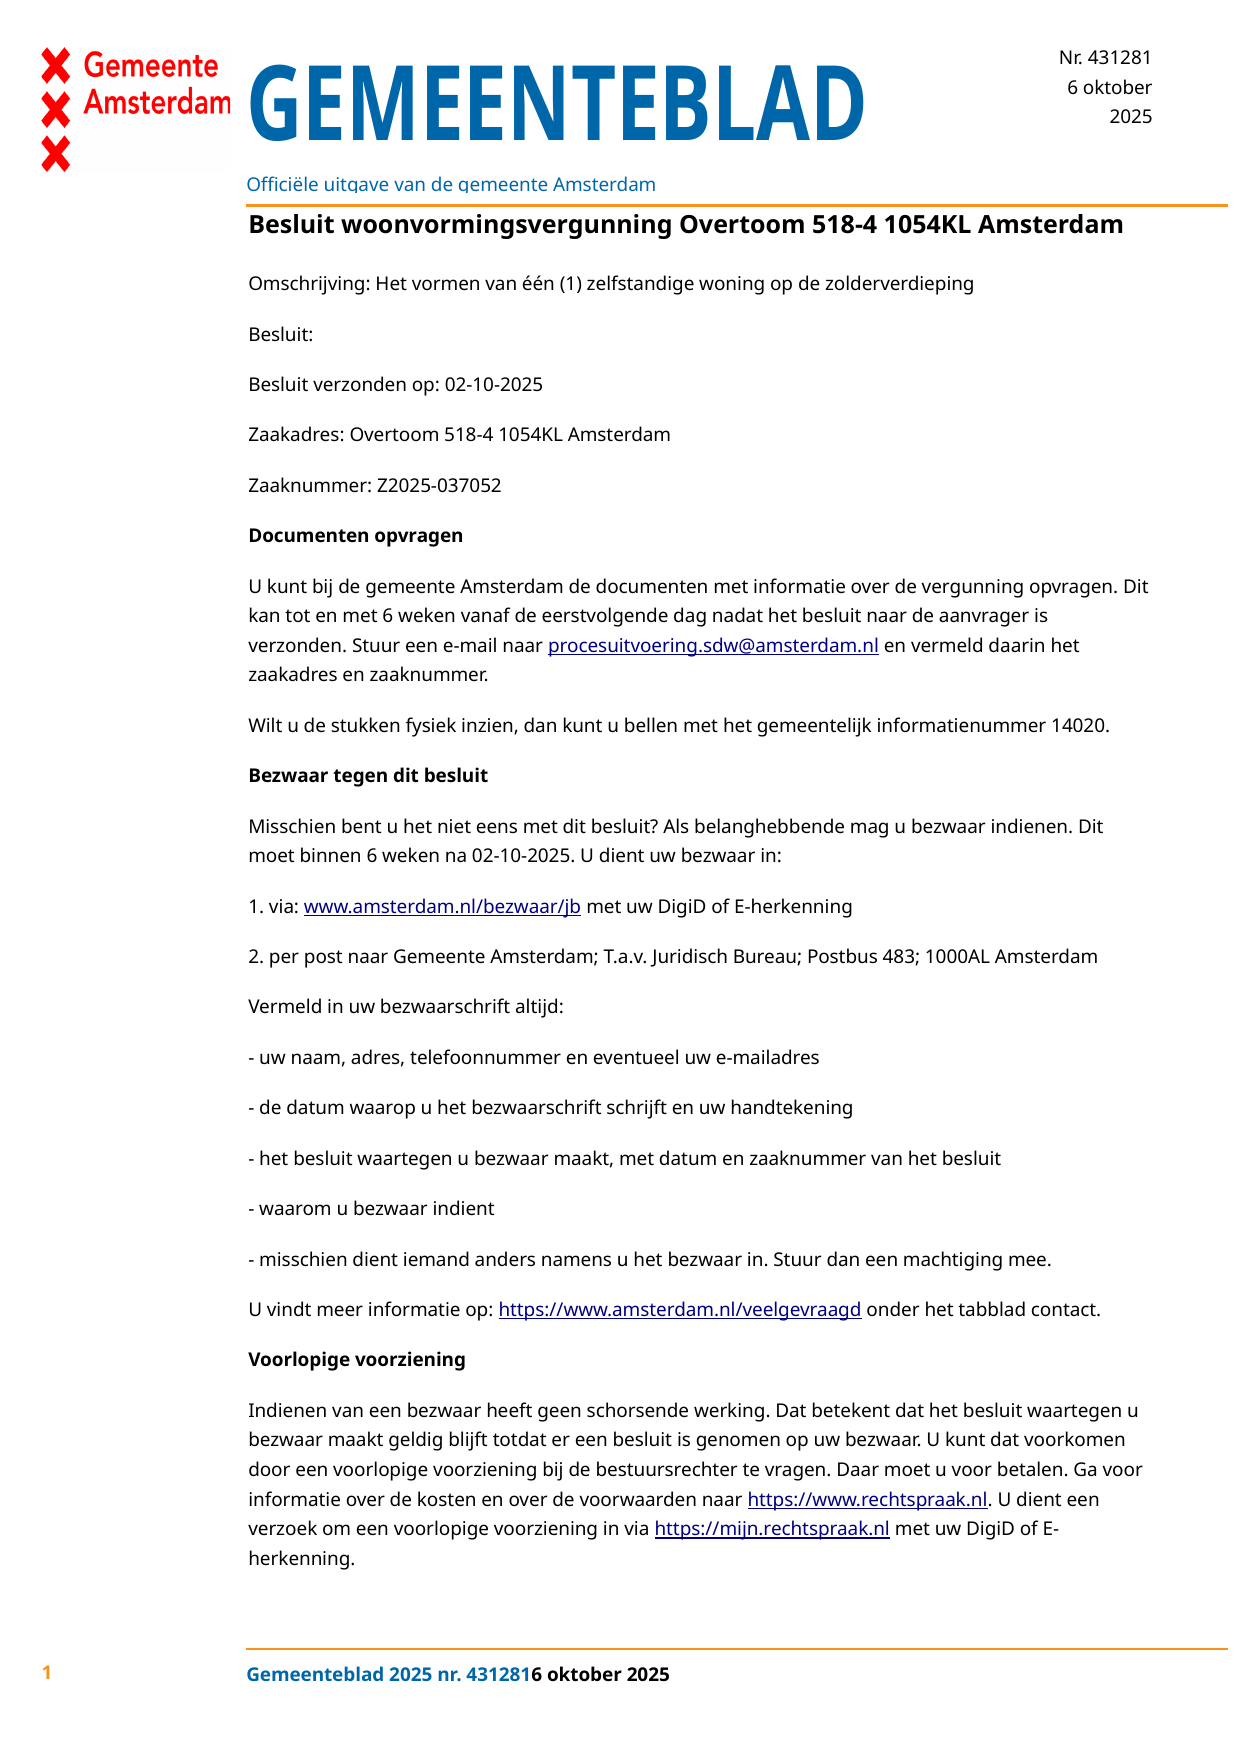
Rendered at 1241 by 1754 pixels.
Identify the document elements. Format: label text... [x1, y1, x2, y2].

text Vermeld in uw bezwaarschrift altijd: [248, 994, 1152, 1019]
text Indienen van een bezwaar heeft geen schorsende werking. Dat betekent dat het besluit waartegen u bezwaar maakt geldig blijft totdat er een besluit is genomen op uw bezwaar. U kunt dat voorkomen door een voorlopige voorziening bij de bestuursrechter te vragen. Daar moet u voor betalen. Ga voor informatie over de kosten en over de voorwaarden naar https://www.rechtspraak.nl. U dient een verzoek om een voorlopige voorziening in via https://mijn.rechtspraak.nl met uw DigiD of E-herkenning. [248, 1397, 1152, 1571]
text Voorlopige voorziening [248, 1347, 1152, 1372]
text Wilt u de stukken fysiek inzien, dan kunt u bellen met het gemeentelijk informatienummer 14020. [248, 712, 1152, 738]
text U kunt bij de gemeente Amsterdam de documenten met informatie over de vergunning opvragen. Dit kan tot en met 6 weken vanaf de eerstvolgende dag nadat het besluit naar de aanvrager is verzonden. Stuur een e-mail naar procesuitvoering.sdw@amsterdam.nl en vermeld daarin het zaakadres en zaaknummer. [248, 573, 1152, 687]
picture [41, 47, 231, 172]
text Zaakadres: Overtoom 518-4 1054KL Amsterdam [248, 422, 1152, 447]
text Omschrijving: Het vormen van één (1) zelfstandige woning op de zolderverdieping [248, 270, 1152, 296]
text 1. via: www.amsterdam.nl/bezwaar/jb met uw DigiD of E-herkenning [248, 893, 1152, 918]
text - de datum waarop u het bezwaarschrift schrijft en uw handtekening [248, 1094, 1152, 1120]
text - uw naam, adres, telefoonnummer en eventueel uw e-mailadres [248, 1044, 1152, 1070]
text Documenten opvragen [248, 522, 1152, 548]
text U vindt meer informatie op: https://www.amsterdam.nl/veelgevraagd onder het tabblad contact. [248, 1296, 1152, 1322]
text Bezwaar tegen dit besluit [248, 762, 1152, 788]
text Besluit verzonden op: 02-10-2025 [248, 371, 1152, 397]
text - het besluit waartegen u bezwaar maakt, met datum en zaaknummer van het besluit [248, 1145, 1152, 1171]
text Besluit woonvormingsvergunning Overtoom 518-4 1054KL Amsterdam [248, 207, 1152, 241]
text 2. per post naar Gemeente Amsterdam; T.a.v. Juridisch Bureau; Postbus 483; 1000AL Amsterdam [248, 943, 1152, 969]
text Misschien bent u het niet eens met dit besluit? Als belanghebbende mag u bezwaar indienen. Dit moet binnen 6 weken na 02-10-2025. U dient uw bezwaar in: [248, 813, 1152, 868]
text - waarom u bezwaar indient [248, 1195, 1152, 1221]
text - misschien dient iemand anders namens u het bezwaar in. Stuur dan een machtiging mee. [248, 1246, 1152, 1271]
text Besluit: [248, 321, 1152, 346]
text Zaaknummer: Z2025-037052 [248, 472, 1152, 498]
